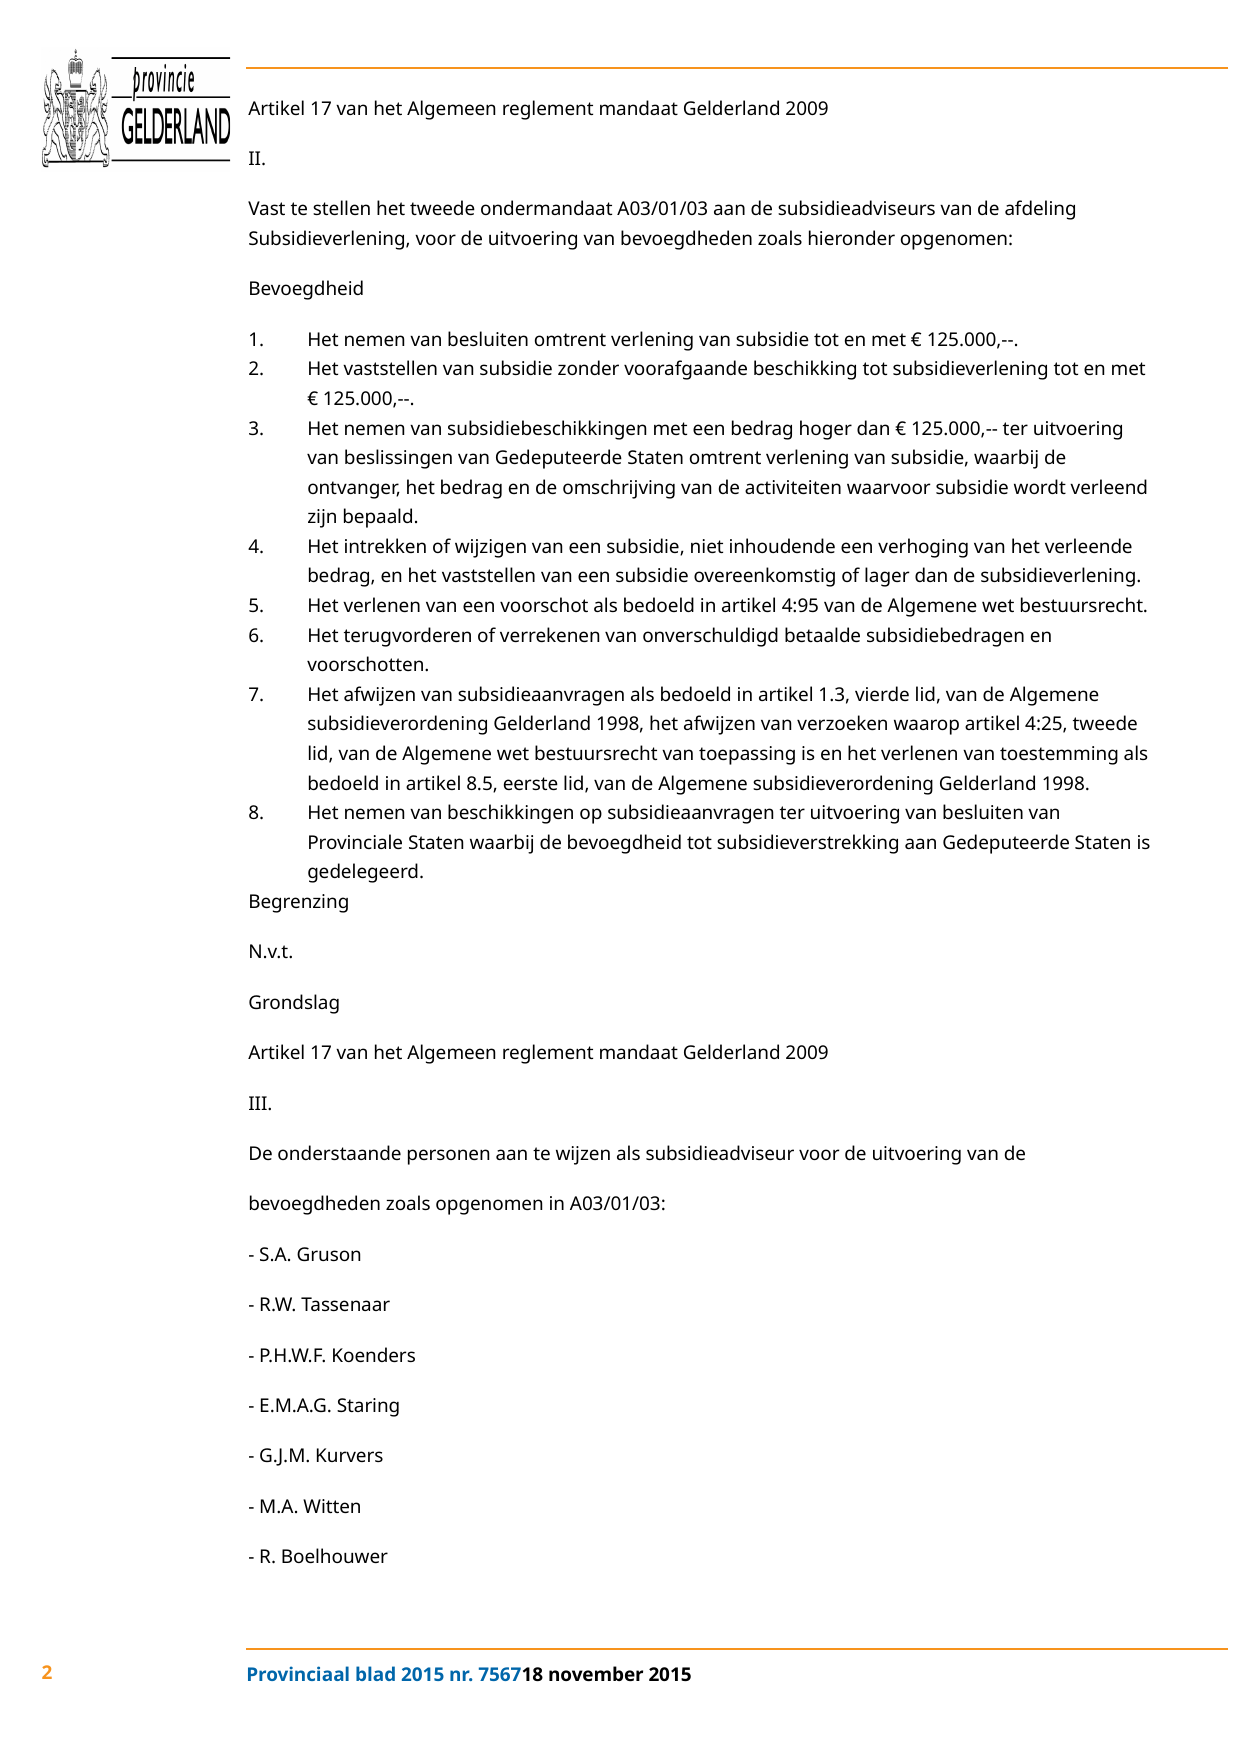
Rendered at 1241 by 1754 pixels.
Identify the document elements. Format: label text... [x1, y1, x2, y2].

list Het terugvorderen of verrekenen van onverschuldigd betaalde subsidiebedragen en voorschotten. [248, 622, 1152, 677]
list Het afwijzen van subsidieaanvragen als bedoeld in artikel 1.3, vierde lid, van de Algemene subsidieverordening Gelderland 1998, het afwijzen van verzoeken waarop artikel 4:25, tweede lid, van de Algemene wet bestuursrecht van toepassing is en het verlenen van toestemming als bedoeld in artikel 8.5, eerste lid, van de Algemene subsidieverordening Gelderland 1998. [248, 681, 1152, 796]
text - E.M.A.G. Staring [248, 1392, 1152, 1418]
list Het nemen van besluiten omtrent verlening van subsidie tot en met € 125.000,--. [248, 326, 1152, 352]
text III. [248, 1090, 1152, 1116]
text - M.A. Witten [248, 1493, 1152, 1519]
text - R. Boelhouwer [248, 1543, 1152, 1569]
list Het nemen van beschikkingen op subsidieaanvragen ter uitvoering van besluiten van Provinciale Staten waarbij de bevoegdheid tot subsidieverstrekking aan Gedeputeerde Staten is gedelegeerd. [248, 799, 1152, 884]
text Grondslag [248, 989, 1152, 1015]
list Het nemen van subsidiebeschikkingen met een bedrag hoger dan € 125.000,-- ter uitvoering van beslissingen van Gedeputeerde Staten omtrent verlening van subsidie, waarbij de ontvanger, het bedrag en de omschrijving van de activiteiten waarvoor subsidie wordt verleend zijn bepaald. [248, 415, 1152, 529]
text - G.J.M. Kurvers [248, 1443, 1152, 1468]
text bevoegdheden zoals opgenomen in A03/01/03: [248, 1191, 1152, 1216]
text - R.W. Tassenaar [248, 1291, 1152, 1317]
text - P.H.W.F. Koenders [248, 1342, 1152, 1368]
text Artikel 17 van het Algemeen reglement mandaat Gelderland 2009 [248, 1039, 1152, 1065]
list Het intrekken of wijzigen van een subsidie, niet inhoudende een verhoging van het verleende bedrag, en het vaststellen van een subsidie overeenkomstig of lager dan de subsidieverlening. [248, 533, 1152, 588]
text De onderstaande personen aan te wijzen als subsidieadviseur voor de uitvoering van de [248, 1140, 1152, 1166]
text Begrenzing [248, 888, 1152, 914]
list Het vaststellen van subsidie zonder voorafgaande beschikking tot subsidieverlening tot en met € 125.000,--. [248, 356, 1152, 411]
text Bevoegdheid [248, 276, 1152, 301]
list Het verlenen van een voorschot als bedoeld in artikel 4:95 van de Algemene wet bestuursrecht. [248, 592, 1152, 618]
text Vast te stellen het tweede ondermandaat A03/01/03 aan de subsidieadviseurs van de afdeling Subsidieverlening, voor de uitvoering van bevoegdheden zoals hieronder opgenomen: [248, 196, 1152, 251]
text N.v.t. [248, 938, 1152, 964]
text Artikel 17 van het Algemeen reglement mandaat Gelderland 2009 [248, 95, 1152, 121]
picture [41, 47, 231, 172]
text II. [248, 145, 1152, 171]
text - S.A. Gruson [248, 1241, 1152, 1267]
